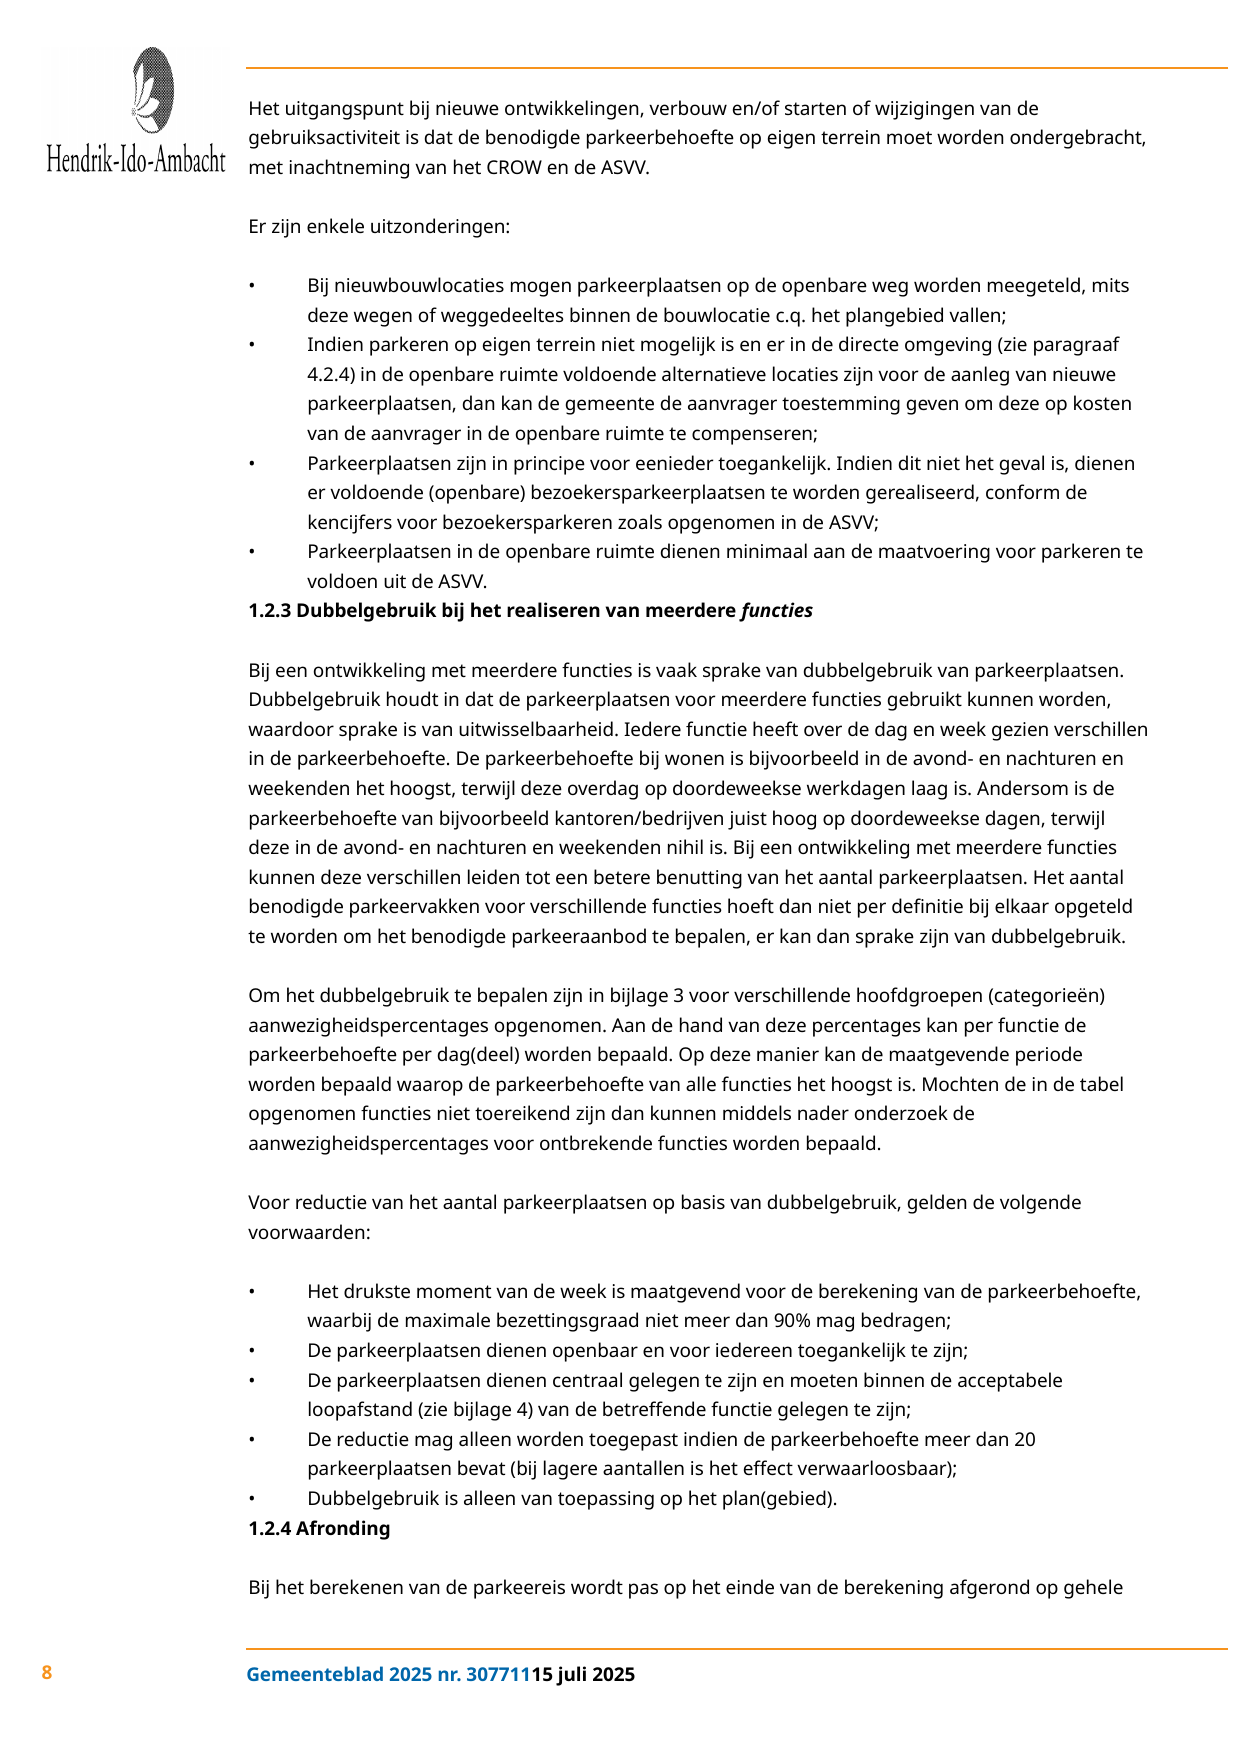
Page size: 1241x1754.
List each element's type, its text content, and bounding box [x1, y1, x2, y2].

list De reductie mag alleen worden toegepast indien de parkeerbehoefte meer dan 20 parkeerplaatsen bevat (bij lagere aantallen is het effect verwaarloosbaar); [248, 1426, 1152, 1481]
list Parkeerplaatsen in de openbare ruimte dienen minimaal aan de maatvoering voor parkeren te voldoen uit de ASVV. [248, 538, 1152, 594]
text Het uitgangspunt bij nieuwe ontwikkelingen, verbouw en/of starten of wijzigingen van de gebruiksactiviteit is dat de benodigde parkeerbehoefte op eigen terrein moet worden ondergebracht, met inachtneming van het CROW en de ASVV. [248, 95, 1152, 180]
list Bij nieuwbouwlocaties mogen parkeerplaatsen op de openbare weg worden meegeteld, mits deze wegen of weggedeeltes binnen de bouwlocatie c.q. het plangebied vallen; [248, 272, 1152, 328]
list Het drukste moment van de week is maatgevend voor de berekening van de parkeerbehoefte, waarbij de maximale bezettingsgraad niet meer dan 90% mag bedragen; [248, 1278, 1152, 1333]
text 1.2.3 Dubbelgebruik bij het realiseren van meerdere functies [248, 598, 1152, 623]
list De parkeerplaatsen dienen openbaar en voor iedereen toegankelijk te zijn; [248, 1337, 1152, 1363]
text Bij het berekenen van de parkeereis wordt pas op het einde van de berekening afgerond op gehele [248, 1574, 1152, 1600]
list Parkeerplaatsen zijn in principe voor eenieder toegankelijk. Indien dit niet het geval is, dienen er voldoende (openbare) bezoekersparkeerplaatsen te worden gerealiseerd, conform de kencijfers voor bezoekersparkeren zoals opgenomen in de ASVV; [248, 450, 1152, 535]
text 1.2.4 Afronding [248, 1515, 1152, 1541]
list De parkeerplaatsen dienen centraal gelegen te zijn en moeten binnen de acceptabele loopafstand (zie bijlage 4) van de betreffende functie gelegen te zijn; [248, 1367, 1152, 1422]
list Indien parkeren op eigen terrein niet mogelijk is en er in de directe omgeving (zie paragraaf 4.2.4) in de openbare ruimte voldoende alternatieve locaties zijn voor de aanleg van nieuwe parkeerplaatsen, dan kan de gemeente de aanvrager toestemming geven om deze op kosten van de aanvrager in de openbare ruimte te compenseren; [248, 331, 1152, 446]
text Om het dubbelgebruik te bepalen zijn in bijlage 3 voor verschillende hoofdgroepen (categorieën) aanwezigheidspercentages opgenomen. Aan de hand van deze percentages kan per functie de parkeerbehoefte per dag(deel) worden bepaald. Op deze manier kan de maatgevende periode worden bepaald waarop de parkeerbehoefte van alle functies het hoogst is. Mochten de in de tabel opgenomen functies niet toereikend zijn dan kunnen middels nader onderzoek de aanwezigheidspercentages voor ontbrekende functies worden bepaald. [248, 982, 1152, 1156]
text Voor reductie van het aantal parkeerplaatsen op basis van dubbelgebruik, gelden de volgende voorwaarden: [248, 1189, 1152, 1245]
picture [41, 47, 231, 172]
list Dubbelgebruik is alleen van toepassing op het plan(gebied). [248, 1485, 1152, 1511]
text Er zijn enkele uitzonderingen: [248, 213, 1152, 239]
text Bij een ontwikkeling met meerdere functies is vaak sprake van dubbelgebruik van parkeerplaatsen. Dubbelgebruik houdt in dat de parkeerplaatsen voor meerdere functies gebruikt kunnen worden, waardoor sprake is van uitwisselbaarheid. Iedere functie heeft over de dag en week gezien verschillen in de parkeerbehoefte. De parkeerbehoefte bij wonen is bijvoorbeeld in de avond- en nachturen en weekenden het hoogst, terwijl deze overdag op doordeweekse werkdagen laag is. Andersom is de parkeerbehoefte van bijvoorbeeld kantoren/bedrijven juist hoog op doordeweekse dagen, terwijl deze in de avond- en nachturen en weekenden nihil is. Bij een ontwikkeling met meerdere functies kunnen deze verschillen leiden tot een betere benutting van het aantal parkeerplaatsen. Het aantal benodigde parkeervakken voor verschillende functies hoeft dan niet per definitie bij elkaar opgeteld te worden om het benodigde parkeeraanbod te bepalen, er kan dan sprake zijn van dubbelgebruik. [248, 657, 1152, 949]
